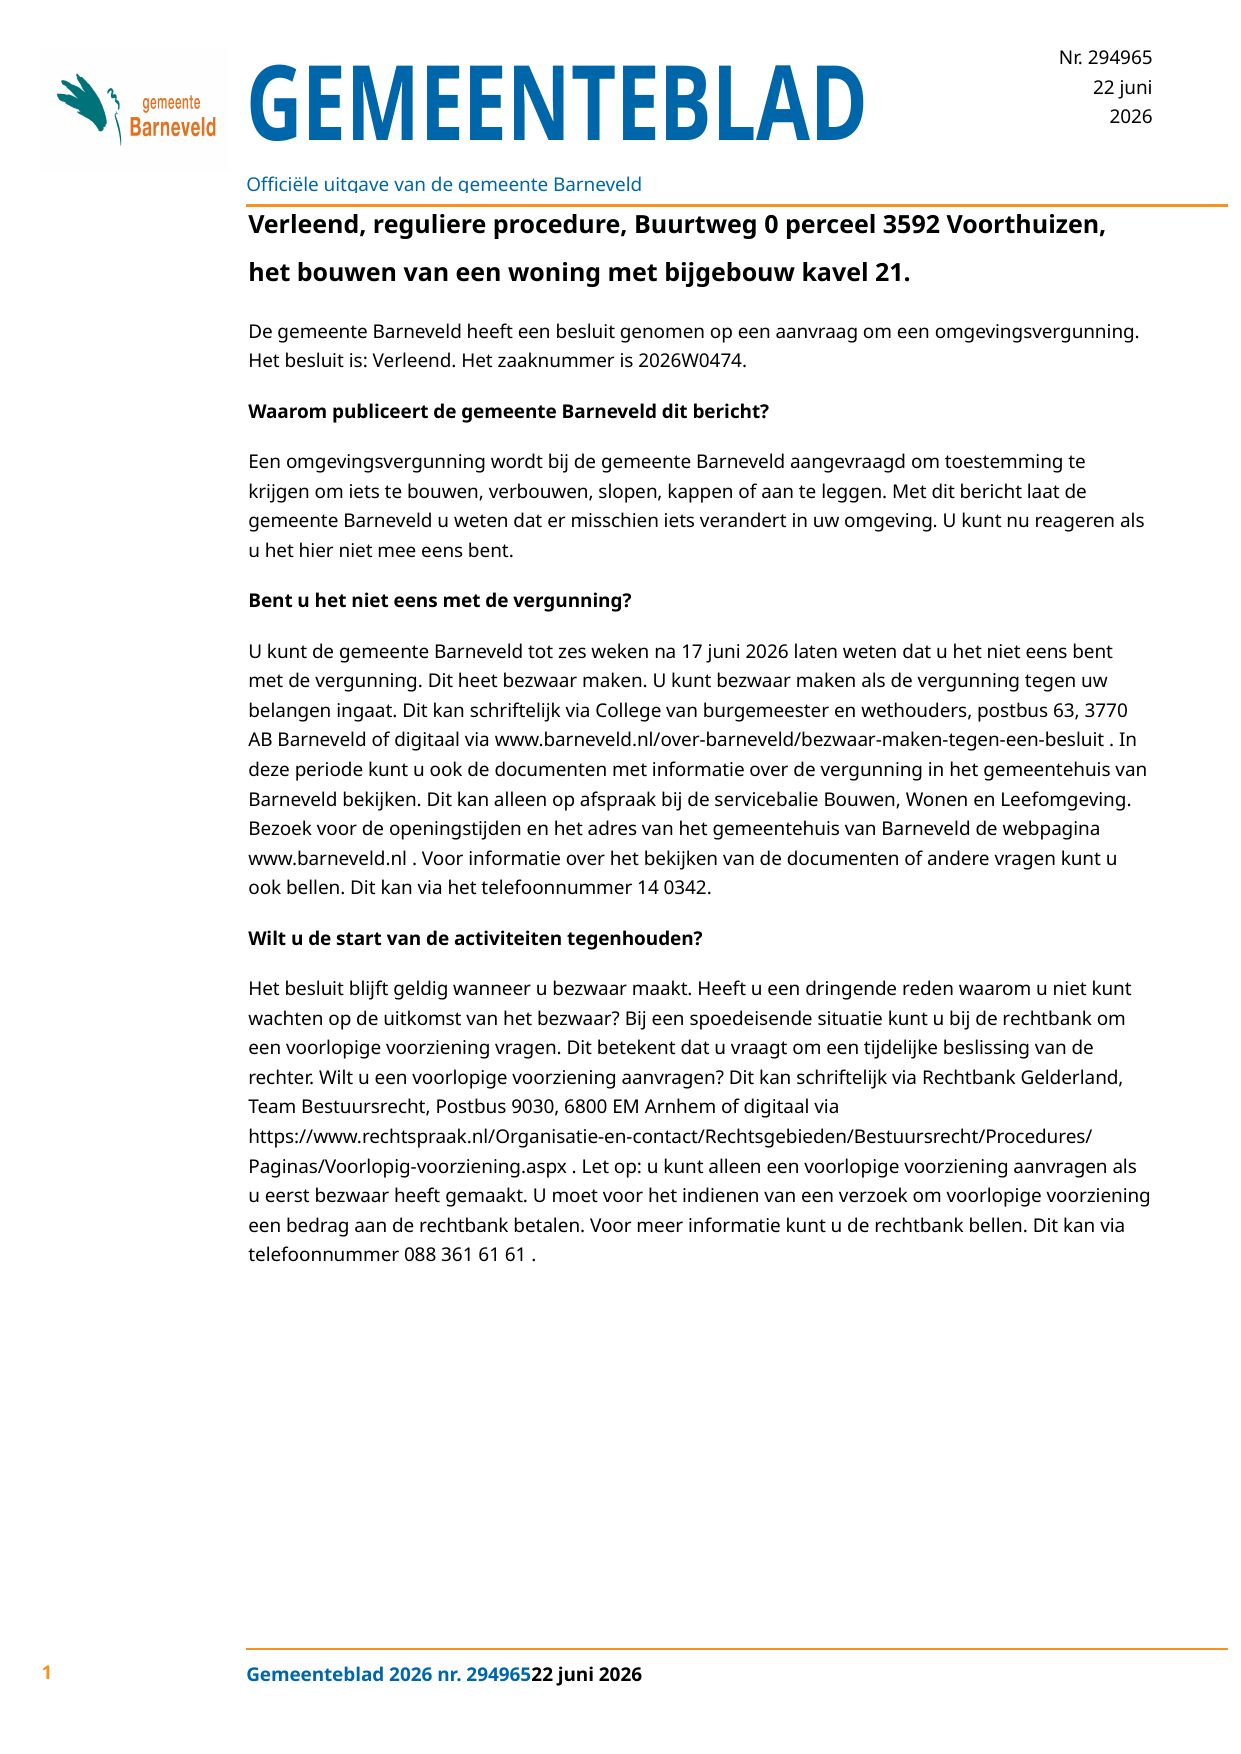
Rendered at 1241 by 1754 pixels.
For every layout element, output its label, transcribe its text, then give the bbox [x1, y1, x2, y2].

text Een omgevingsvergunning wordt bij de gemeente Barneveld aangevraagd om toestemming te krijgen om iets te bouwen, verbouwen, slopen, kappen of aan te leggen. Met dit bericht laat de gemeente Barneveld u weten dat er misschien iets verandert in uw omgeving. U kunt nu reageren als u het hier niet mee eens bent. [248, 448, 1152, 563]
text Bent u het niet eens met de vergunning? [248, 587, 1152, 613]
picture [41, 47, 231, 172]
text De gemeente Barneveld heeft een besluit genomen op een aanvraag om een omgevingsvergunning. Het besluit is: Verleend. Het zaaknummer is 2026W0474. [248, 318, 1152, 373]
text Waarom publiceert de gemeente Barneveld dit bericht? [248, 398, 1152, 424]
text Verleend, reguliere procedure, Buurtweg 0 perceel 3592 Voorthuizen, het bouwen van een woning met bijgebouw kavel 21. [248, 207, 1152, 288]
text Het besluit blijft geldig wanneer u bezwaar maakt. Heeft u een dringende reden waarom u niet kunt wachten op de uitkomst van het bezwaar? Bij een spoedeisende situatie kunt u bij de rechtbank om een voorlopige voorziening vragen. Dit betekent dat u vraagt om een tijdelijke beslissing van de rechter. Wilt u een voorlopige voorziening aanvragen? Dit kan schriftelijk via Rechtbank Gelderland, Team Bestuursrecht, Postbus 9030, 6800 EM Arnhem of digitaal via https://www.rechtspraak.nl/Organisatie-en-contact/Rechtsgebieden/Bestuursrecht/Procedures/Paginas/Voorlopig-voorziening.aspx . Let op: u kunt alleen een voorlopige voorziening aanvragen als u eerst bezwaar heeft gemaakt. U moet voor het indienen van een verzoek om voorlopige voorziening een bedrag aan de rechtbank betalen. Voor meer informatie kunt u de rechtbank bellen. Dit kan via telefoonnummer 088 361 61 61 . [248, 975, 1152, 1267]
text Wilt u de start van de activiteiten tegenhouden? [248, 925, 1152, 951]
text U kunt de gemeente Barneveld tot zes weken na 17 juni 2026 laten weten dat u het niet eens bent met de vergunning. Dit heet bezwaar maken. U kunt bezwaar maken als de vergunning tegen uw belangen ingaat. Dit kan schriftelijk via College van burgemeester en wethouders, postbus 63, 3770 AB Barneveld of digitaal via www.barneveld.nl/over-barneveld/bezwaar-maken-tegen-een-besluit . In deze periode kunt u ook de documenten met informatie over de vergunning in het gemeentehuis van Barneveld bekijken. Dit kan alleen op afspraak bij de servicebalie Bouwen, Wonen en Leefomgeving. Bezoek voor de openingstijden en het adres van het gemeentehuis van Barneveld de webpagina www.barneveld.nl . Voor informatie over het bekijken van de documenten of andere vragen kunt u ook bellen. Dit kan via het telefoonnummer 14 0342. [248, 638, 1152, 900]
